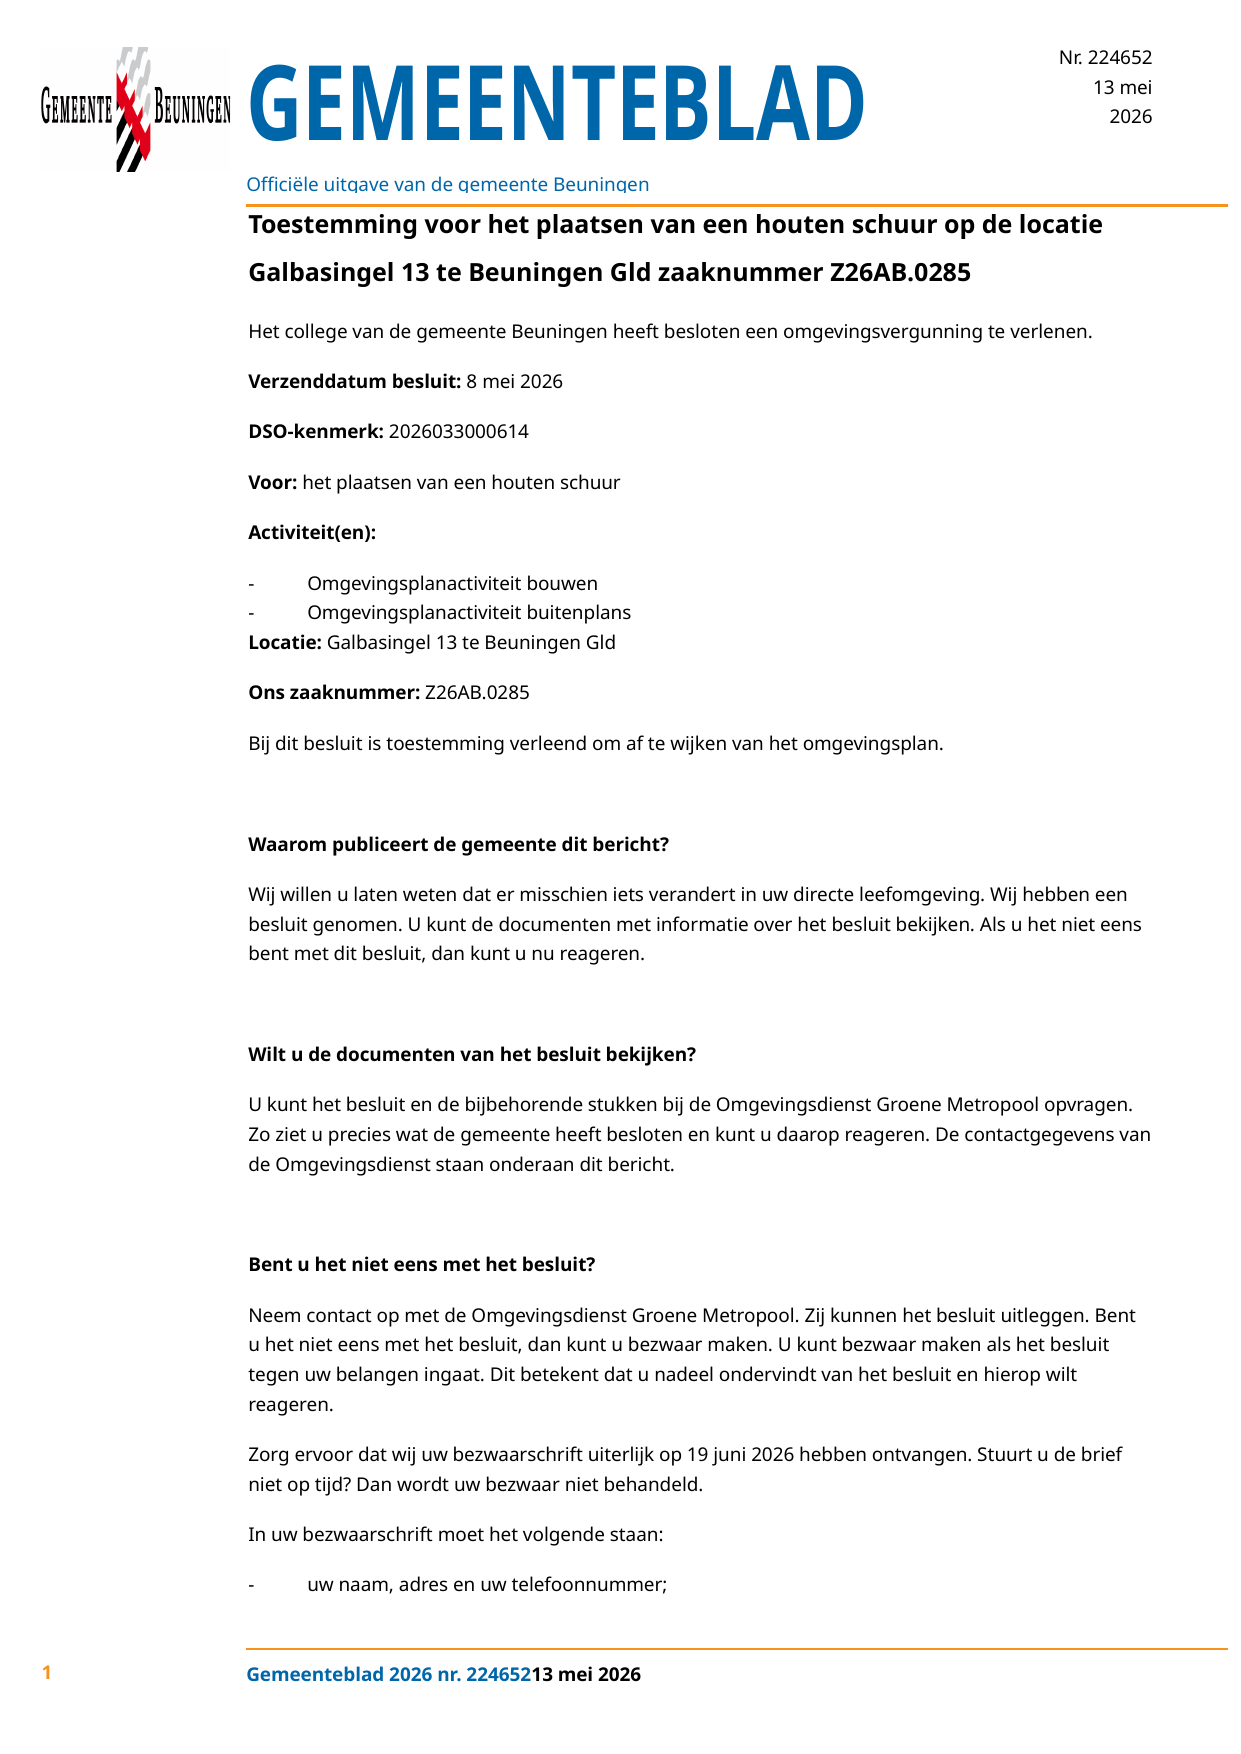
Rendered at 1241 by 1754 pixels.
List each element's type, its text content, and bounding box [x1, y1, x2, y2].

text Zorg ervoor dat wij uw bezwaarschrift uiterlijk op 19 juni 2026 hebben ontvangen. Stuurt u de brief niet op tijd? Dan wordt uw bezwaar niet behandeld. [248, 1441, 1152, 1497]
text Wilt u de documenten van het besluit bekijken? [248, 1041, 1152, 1067]
text Toestemming voor het plaatsen van een houten schuur op de locatie Galbasingel 13 te Beuningen Gld zaaknummer Z26AB.0285 [248, 207, 1152, 288]
list uw naam, adres en uw telefoonnummer; [248, 1572, 1152, 1597]
text Locatie: Galbasingel 13 te Beuningen Gld [248, 629, 1152, 655]
list Omgevingsplanactiviteit buitenplans [248, 599, 1152, 625]
text Voor: het plaatsen van een houten schuur [248, 469, 1152, 495]
text U kunt het besluit en de bijbehorende stukken bij de Omgevingsdienst Groene Metropool opvragen. Zo ziet u precies wat de gemeente heeft besloten en kunt u daarop reageren. De contactgegevens van de Omgevingsdienst staan onderaan dit bericht. [248, 1092, 1152, 1177]
text Verzenddatum besluit: 8 mei 2026 [248, 368, 1152, 394]
text Wij willen u laten weten dat er misschien iets verandert in uw directe leefomgeving. Wij hebben een besluit genomen. U kunt de documenten met informatie over het besluit bekijken. Als u het niet eens bent met dit besluit, dan kunt u nu reageren. [248, 881, 1152, 966]
picture [41, 47, 231, 172]
text Het college van de gemeente Beuningen heeft besloten een omgevingsvergunning te verlenen. [248, 318, 1152, 344]
text In uw bezwaarschrift moet het volgende staan: [248, 1521, 1152, 1547]
text Bent u het niet eens met het besluit? [248, 1252, 1152, 1277]
text Ons zaaknummer: Z26AB.0285 [248, 679, 1152, 705]
text Neem contact op met de Omgevingsdienst Groene Metropool. Zij kunnen het besluit uitleggen. Bent u het niet eens met het besluit, dan kunt u bezwaar maken. U kunt bezwaar maken als het besluit tegen uw belangen ingaat. Dit betekent dat u nadeel ondervindt van het besluit en hierop wilt reageren. [248, 1302, 1152, 1417]
list Omgevingsplanactiviteit bouwen [248, 570, 1152, 596]
text Bij dit besluit is toestemming verleend om af te wijken van het omgevingsplan. [248, 730, 1152, 756]
text Activiteit(en): [248, 519, 1152, 545]
text DSO-kenmerk: 2026033000614 [248, 419, 1152, 444]
text Waarom publiceert de gemeente dit bericht? [248, 831, 1152, 857]
